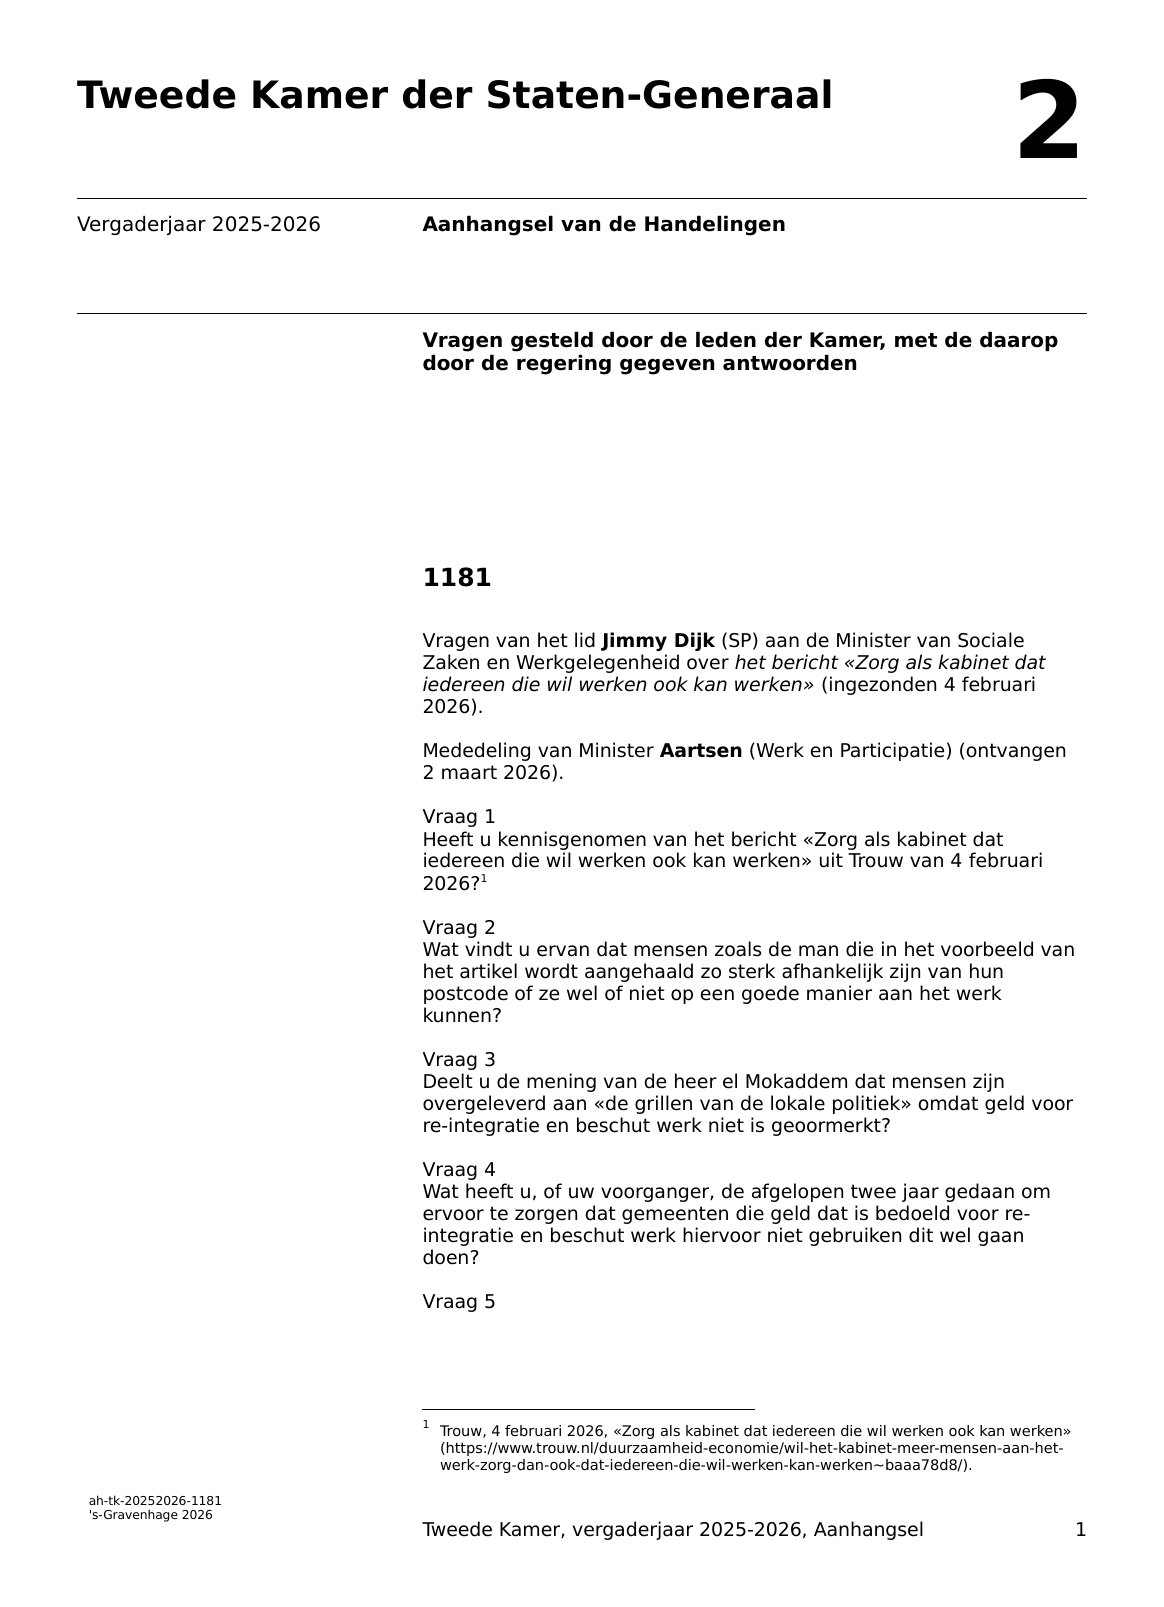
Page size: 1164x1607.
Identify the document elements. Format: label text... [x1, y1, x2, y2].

table_cell Aanhangsel van de Handelingen [422, 199, 1087, 313]
table_cell Vergaderjaar 2025-2026 [77, 199, 422, 313]
text Heeft u kennisgenomen van het bericht «Zorg als kabinet dat iedereen die wil werken ook kan werken» uit Trouw van 4 februari 2026? [422, 828, 1087, 894]
text Mededeling van Minister Aartsen (Werk en Participatie) (ontvangen 2 maart 2026). [422, 740, 1087, 784]
text Vraag 3 [422, 1049, 1087, 1071]
text Vraag 4 [422, 1159, 1087, 1181]
text Vraag 5 [422, 1291, 1087, 1313]
text Vraag 1 [422, 806, 1087, 828]
text Wat vindt u ervan dat mensen zoals de man die in het voorbeeld van het artikel wordt aangehaald zo sterk afhankelijk zijn van hun postcode of ze wel of niet op een goede manier aan het werk kunnen? [422, 938, 1087, 1026]
table_header 2 [886, 59, 1087, 198]
text Deelt u de mening van de heer el Mokaddem dat mensen zijn overgeleverd aan «de grillen van de lokale politiek» omdat geld voor re-integratie en beschut werk niet is geoormerkt? [422, 1071, 1087, 1137]
table_header Tweede Kamer der Staten-Generaal [77, 59, 886, 198]
text Vraag 2 [422, 917, 1087, 938]
table_cell Vragen gesteld door de leden der Kamer, met de daarop door de regering gegeven antwoorden [422, 314, 1087, 375]
text Wat heeft u, of uw voorganger, de afgelopen twee jaar gedaan om ervoor te zorgen dat gemeenten die geld dat is bedoeld voor re-integratie en beschut werk hiervoor niet gebruiken dit wel gaan doen? [422, 1181, 1087, 1269]
text 1181 [422, 563, 1087, 592]
text ah-tk-20252026-1181 [88, 1494, 323, 1508]
table_cell [77, 314, 422, 375]
text Vragen van het lid Jimmy Dijk (SP) aan de Minister van Sociale Zaken en Werkgelegenheid over het bericht «Zorg als kabinet dat iedereen die wil werken ook kan werken» (ingezonden 4 februari 2026). [422, 630, 1087, 718]
text Trouw, 4 februari 2026, «Zorg als kabinet dat iedereen die wil werken ook kan werken» (https://www.trouw.nl/duurzaamheid-economie/wil-het-kabinet-meer-mensen-aan-het-werk-zorg-dan-ook-dat-iedereen-die-wil-werken-kan-werken~baaa78d8/). [422, 1418, 1087, 1474]
text 's-Gravenhage 2026 [88, 1508, 323, 1522]
